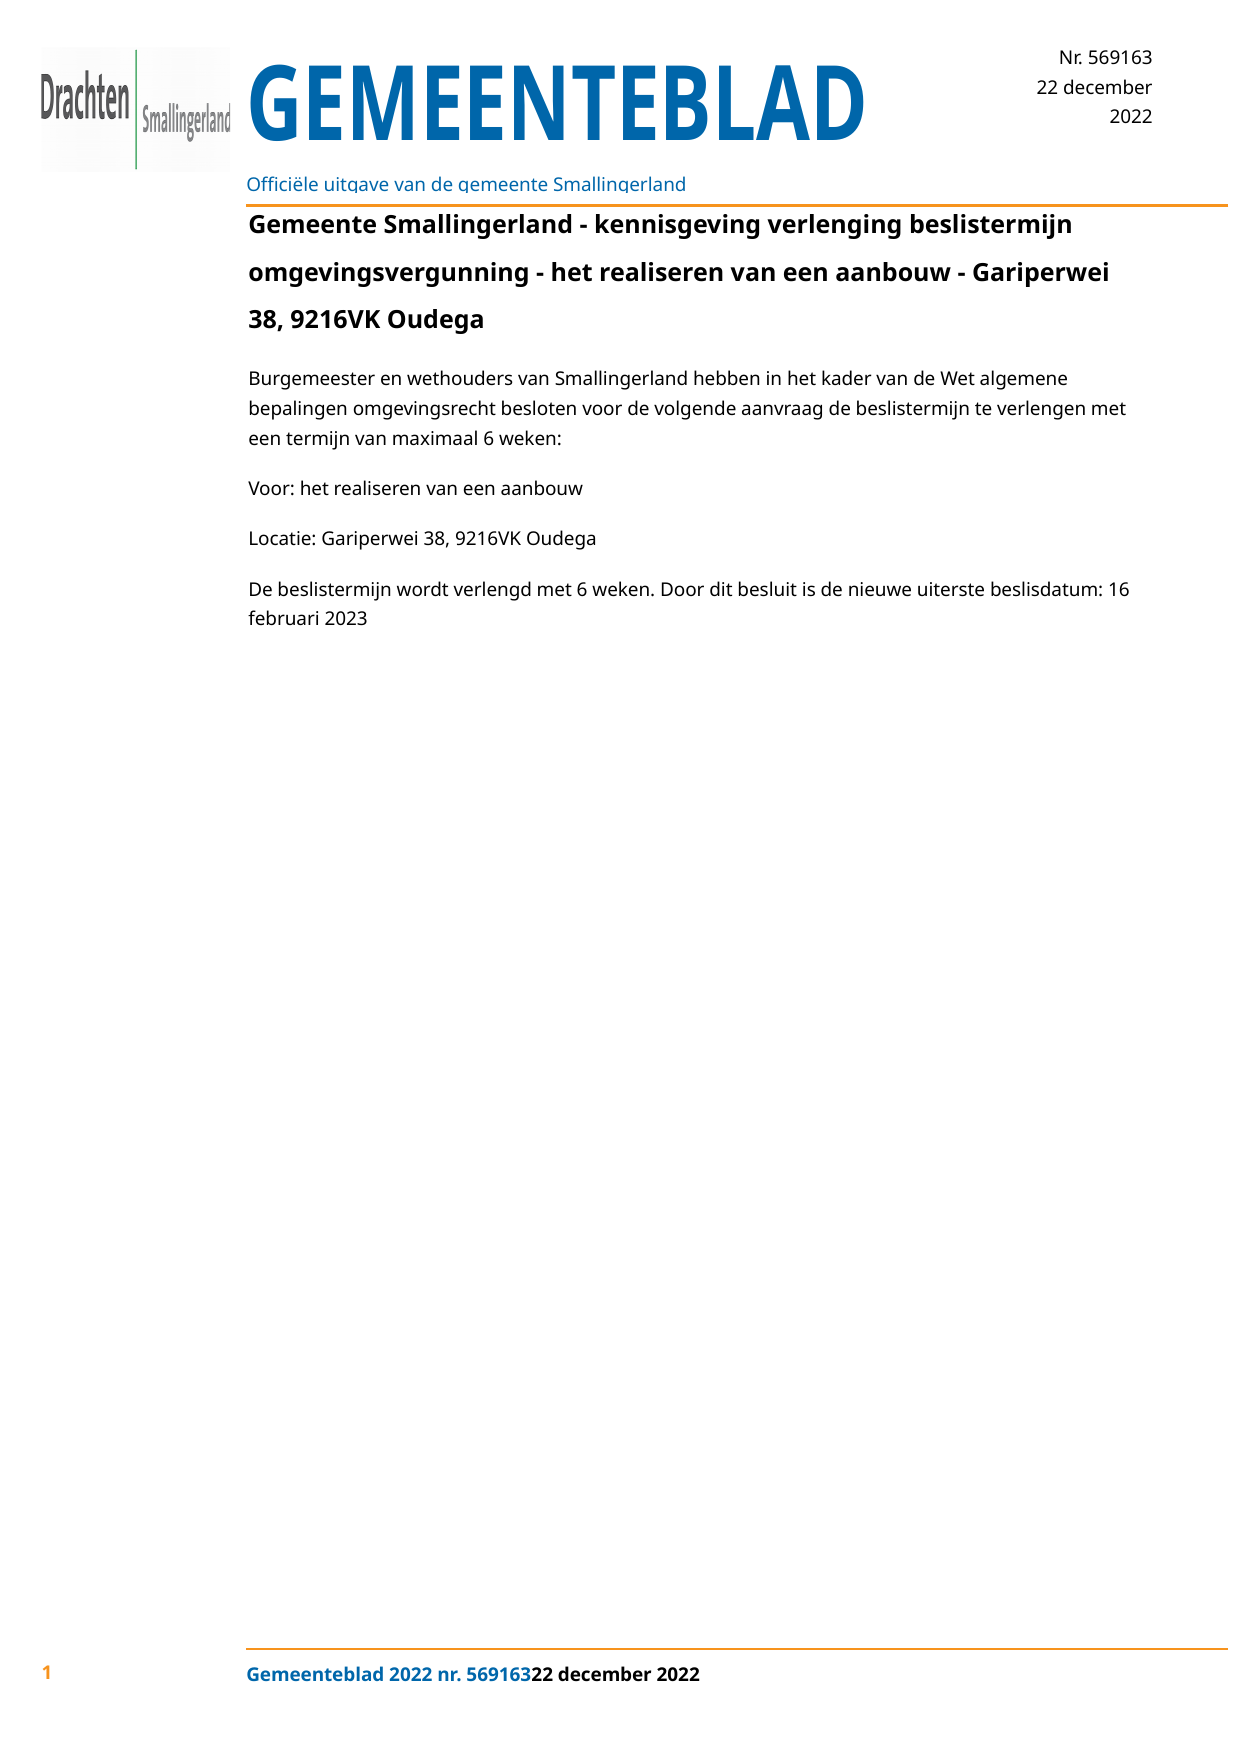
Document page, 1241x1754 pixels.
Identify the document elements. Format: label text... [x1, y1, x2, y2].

text Locatie: Gariperwei 38, 9216VK Oudega [248, 526, 1152, 551]
picture [41, 47, 231, 172]
text De beslistermijn wordt verlengd met 6 weken. Door dit besluit is de nieuwe uiterste beslisdatum: 16 februari 2023 [248, 576, 1152, 631]
text Burgemeester en wethouders van Smallingerland hebben in het kader van de Wet algemene bepalingen omgevingsrecht besloten voor de volgende aanvraag de beslistermijn te verlengen met een termijn van maximaal 6 weken: [248, 366, 1152, 450]
text Voor: het realiseren van een aanbouw [248, 475, 1152, 501]
text Gemeente Smallingerland - kennisgeving verlenging beslistermijn omgevingsvergunning - het realiseren van een aanbouw - Gariperwei 38, 9216VK Oudega [248, 207, 1152, 336]
